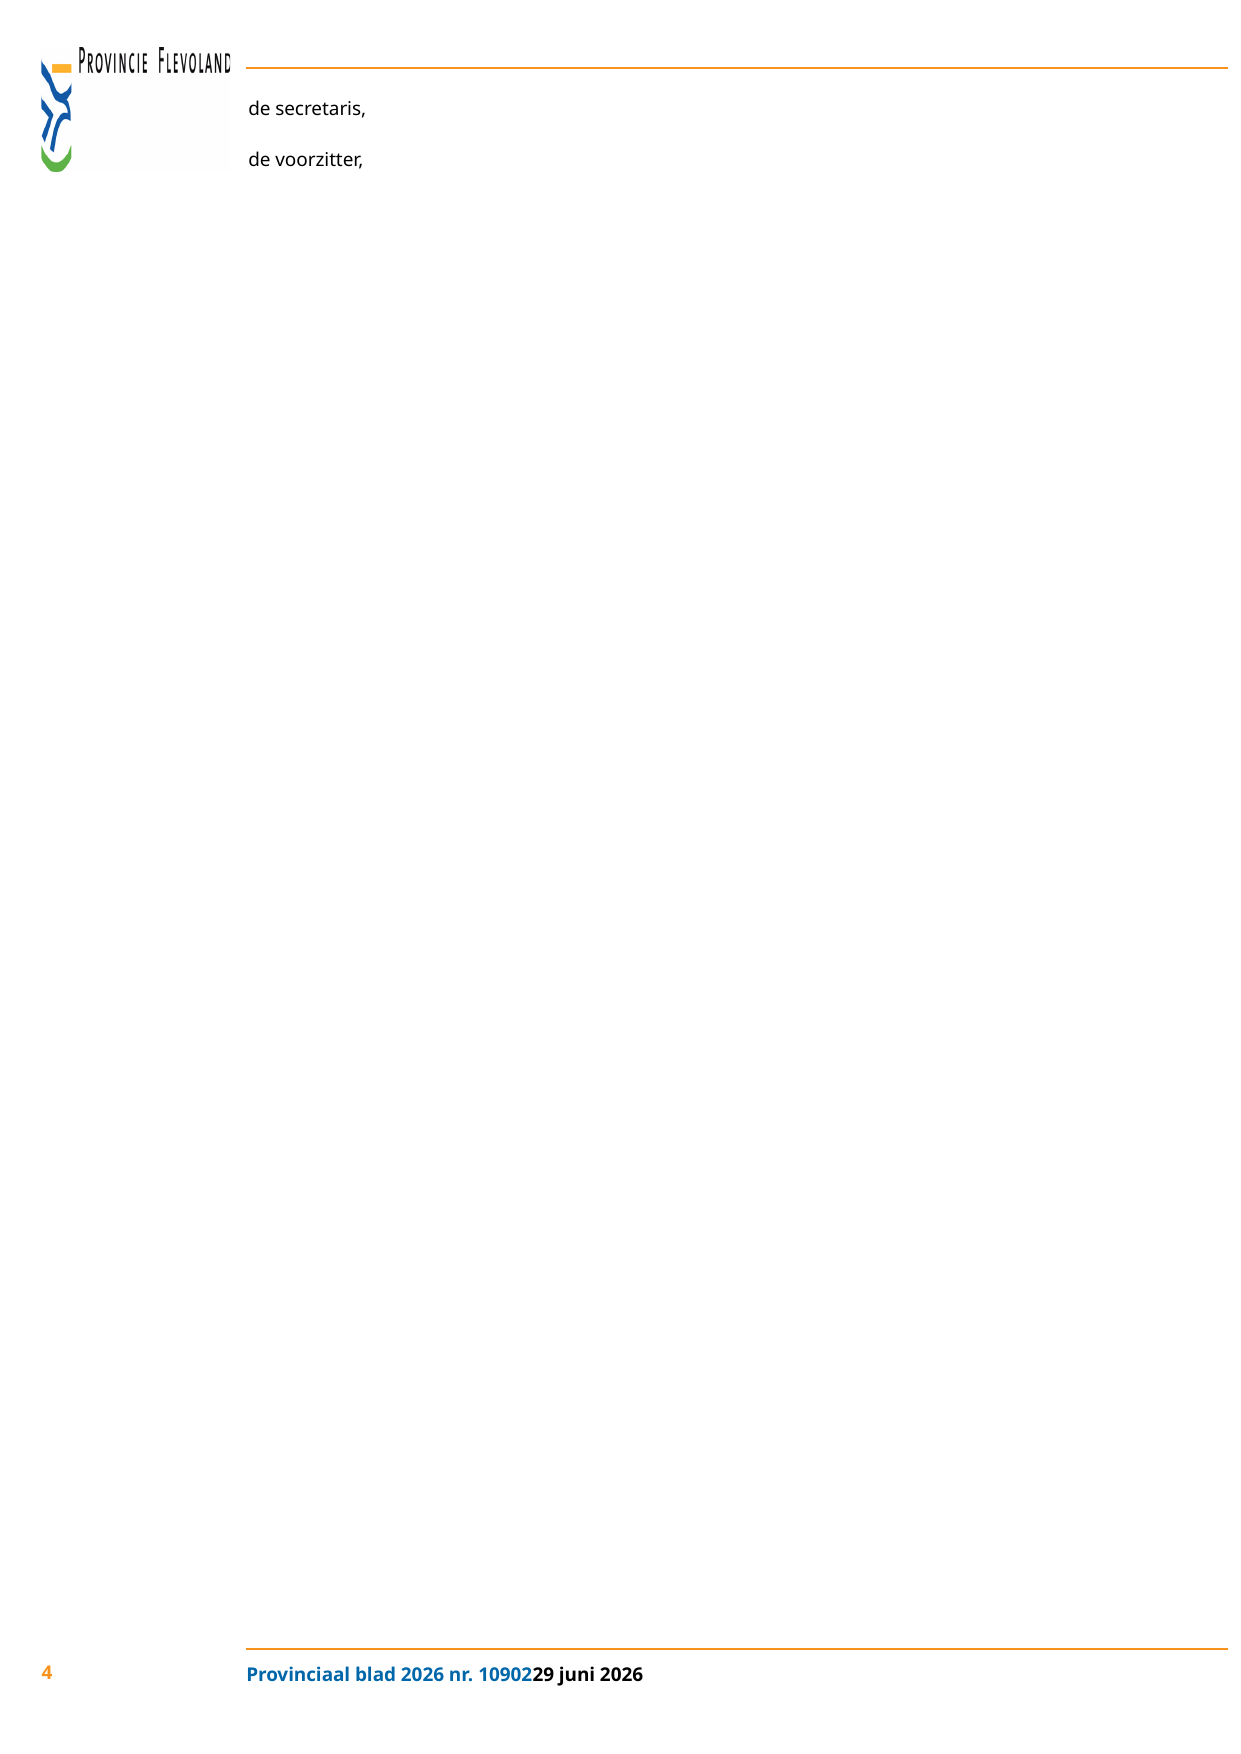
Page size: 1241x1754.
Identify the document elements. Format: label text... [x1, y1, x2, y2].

text de voorzitter, [248, 146, 1152, 172]
text de secretaris, [248, 95, 1152, 121]
picture [41, 47, 231, 172]
